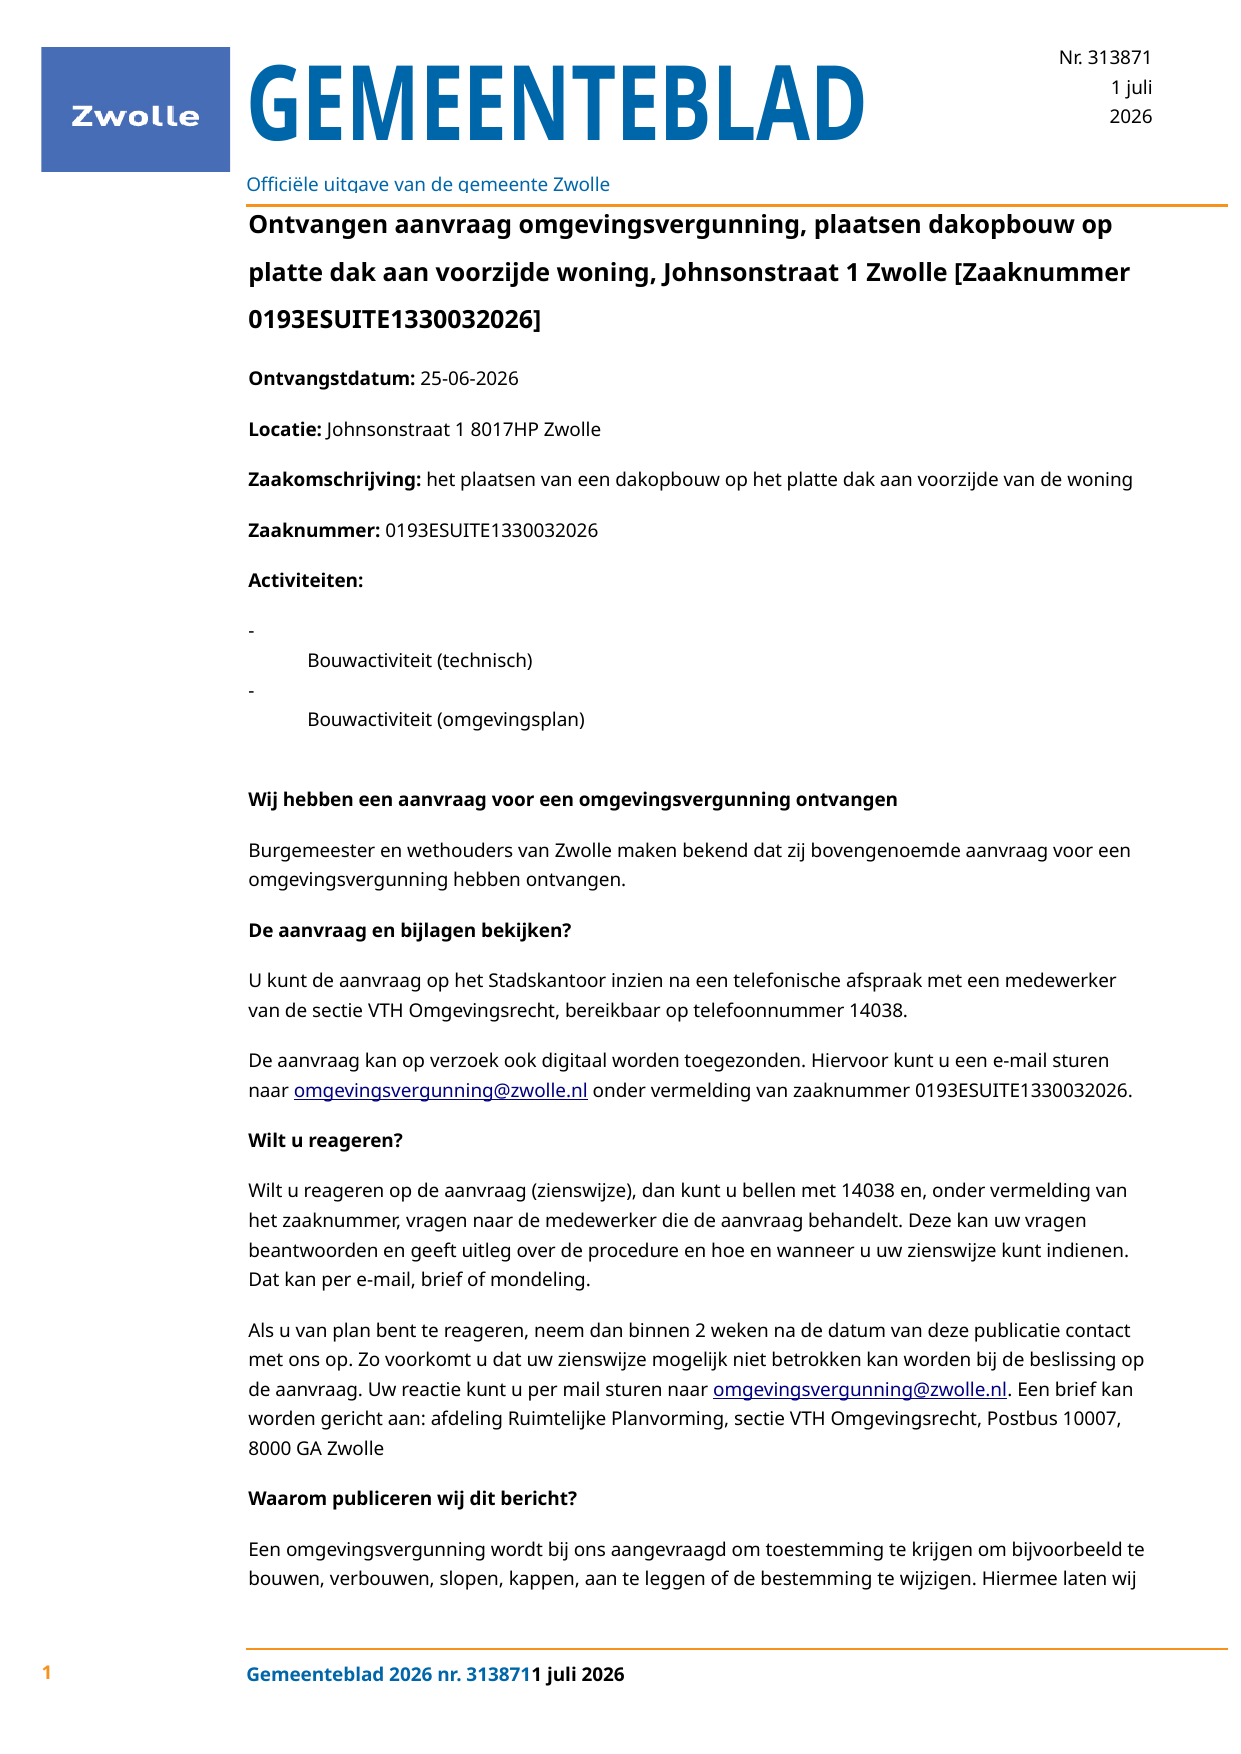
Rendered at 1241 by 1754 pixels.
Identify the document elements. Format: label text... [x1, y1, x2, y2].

picture [41, 47, 231, 172]
text Zaaknummer: 0193ESUITE1330032026 [248, 517, 1152, 542]
text Als u van plan bent te reageren, neem dan binnen 2 weken na de datum van deze publicatie contact met ons op. Zo voorkomt u dat uw zienswijze mogelijk niet betrokken kan worden bij de beslissing op de aanvraag. Uw reactie kunt u per mail sturen naar omgevingsvergunning@zwolle.nl. Een brief kan worden gericht aan: afdeling Ruimtelijke Planvorming, sectie VTH Omgevingsrecht, Postbus 10007, 8000 GA Zwolle [248, 1317, 1152, 1461]
text Wij hebben een aanvraag voor een omgevingsvergunning ontvangen [248, 786, 1152, 812]
text Wilt u reageren? [248, 1127, 1152, 1153]
list Bouwactiviteit (technisch) [248, 647, 1152, 673]
text Burgemeester en wethouders van Zwolle maken bekend dat zij bovengenoemde aanvraag voor een omgevingsvergunning hebben ontvangen. [248, 837, 1152, 892]
text Een omgevingsvergunning wordt bij ons aangevraagd om toestemming te krijgen om bijvoorbeeld te bouwen, verbouwen, slopen, kappen, aan te leggen of de bestemming te wijzigen. Hiermee laten wij [248, 1536, 1152, 1591]
text Activiteiten: [248, 567, 1152, 593]
text Waarom publiceren wij dit bericht? [248, 1486, 1152, 1511]
text Ontvangstdatum: 25-06-2026 [248, 366, 1152, 391]
text De aanvraag kan op verzoek ook digitaal worden toegezonden. Hiervoor kunt u een e-mail sturen naar omgevingsvergunning@zwolle.nl onder vermelding van zaaknummer 0193ESUITE1330032026. [248, 1047, 1152, 1102]
list Bouwactiviteit (omgevingsplan) [248, 706, 1152, 732]
text Locatie: Johnsonstraat 1 8017HP Zwolle [248, 416, 1152, 442]
text Ontvangen aanvraag omgevingsvergunning, plaatsen dakopbouw op platte dak aan voorzijde woning, Johnsonstraat 1 Zwolle [Zaaknummer 0193ESUITE1330032026] [248, 207, 1152, 336]
text Zaakomschrijving: het plaatsen van een dakopbouw op het platte dak aan voorzijde van de woning [248, 466, 1152, 492]
text U kunt de aanvraag op het Stadskantoor inzien na een telefonische afspraak met een medewerker van de sectie VTH Omgevingsrecht, bereikbaar op telefoonnummer 14038. [248, 967, 1152, 1022]
text Wilt u reageren op de aanvraag (zienswijze), dan kunt u bellen met 14038 en, onder vermelding van het zaaknummer, vragen naar de medewerker die de aanvraag behandelt. Deze kan uw vragen beantwoorden en geeft uitleg over de procedure en hoe en wanneer u uw zienswijze kunt indienen. Dat kan per e-mail, brief of mondeling. [248, 1178, 1152, 1292]
text De aanvraag en bijlagen bekijken? [248, 917, 1152, 942]
